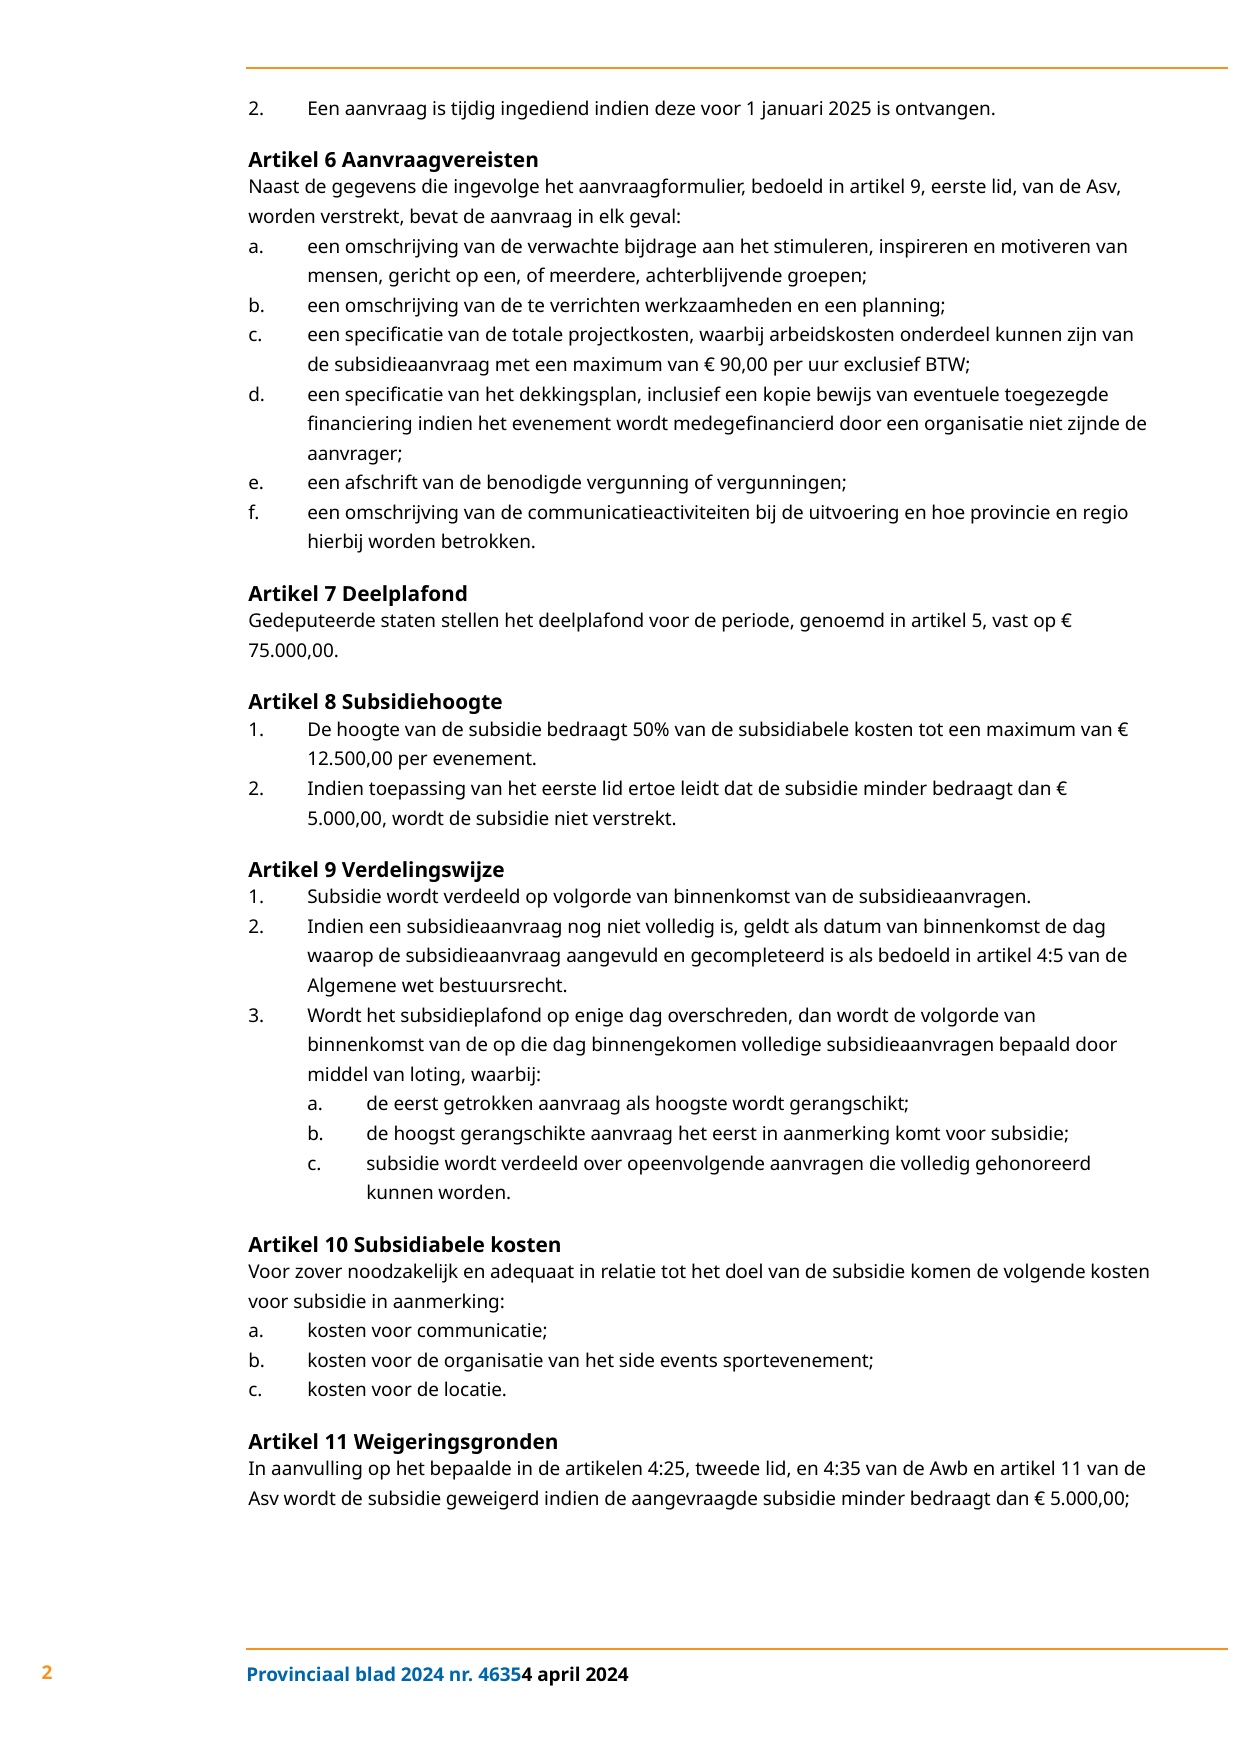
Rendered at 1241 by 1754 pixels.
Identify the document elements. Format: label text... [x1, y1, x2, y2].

list de eerst getrokken aanvraag als hoogste wordt gerangschikt; [307, 1091, 1152, 1116]
text Artikel 6 Aanvraagvereisten [248, 145, 1152, 174]
list De hoogte van de subsidie bedraagt 50% van de subsidiabele kosten tot een maximum van € 12.500,00 per evenement. [248, 716, 1152, 771]
list Indien een subsidieaanvraag nog niet volledig is, geldt als datum van binnenkomst de dag waarop de subsidieaanvraag aangevuld en gecompleteerd is als bedoeld in artikel 4:5 van de Algemene wet bestuursrecht. [248, 913, 1152, 998]
text Artikel 7 Deelplafond [248, 579, 1152, 607]
list een specificatie van de totale projectkosten, waarbij arbeidskosten onderdeel kunnen zijn van de subsidieaanvraag met een maximum van € 90,00 per uur exclusief BTW; [248, 322, 1152, 377]
list subsidie wordt verdeeld over opeenvolgende aanvragen die volledig gehonoreerd kunnen worden. [307, 1150, 1152, 1205]
list een omschrijving van de communicatieactiviteiten bij de uitvoering en hoe provincie en regio hierbij worden betrokken. [248, 499, 1152, 554]
list een specificatie van het dekkingsplan, inclusief een kopie bewijs van eventuele toegezegde financiering indien het evenement wordt medegefinancierd door een organisatie niet zijnde de aanvrager; [248, 381, 1152, 466]
text Naast de gegevens die ingevolge het aanvraagformulier, bedoeld in artikel 9, eerste lid, van de Asv, worden verstrekt, bevat de aanvraag in elk geval: [248, 174, 1152, 229]
text Voor zover noodzakelijk en adequaat in relatie tot het doel van de subsidie komen de volgende kosten voor subsidie in aanmerking: [248, 1258, 1152, 1313]
text Artikel 11 Weigeringsgronden [248, 1427, 1152, 1455]
text Artikel 10 Subsidiabele kosten [248, 1230, 1152, 1258]
text Gedeputeerde staten stellen het deelplafond voor de periode, genoemd in artikel 5, vast op € 75.000,00. [248, 607, 1152, 663]
list Indien toepassing van het eerste lid ertoe leidt dat de subsidie minder bedraagt dan € 5.000,00, wordt de subsidie niet verstrekt. [248, 775, 1152, 830]
text Artikel 9 Verdelingswijze [248, 855, 1152, 883]
list een omschrijving van de verwachte bijdrage aan het stimuleren, inspireren en motiveren van mensen, gericht op een, of meerdere, achterblijvende groepen; [248, 233, 1152, 288]
list kosten voor de locatie. [248, 1377, 1152, 1402]
list de hoogst gerangschikte aanvraag het eerst in aanmerking komt voor subsidie; [307, 1120, 1152, 1146]
list een afschrift van de benodigde vergunning of vergunningen; [248, 469, 1152, 495]
list Een aanvraag is tijdig ingediend indien deze voor 1 januari 2025 is ontvangen. [248, 95, 1152, 121]
list kosten voor de organisatie van het side events sportevenement; [248, 1347, 1152, 1373]
text Artikel 8 Subsidiehoogte [248, 687, 1152, 716]
list Subsidie wordt verdeeld op volgorde van binnenkomst van de subsidieaanvragen. [248, 883, 1152, 909]
picture [41, 47, 231, 172]
list een omschrijving van de te verrichten werkzaamheden en een planning; [248, 292, 1152, 318]
list kosten voor communicatie; [248, 1317, 1152, 1343]
text In aanvulling op het bepaalde in de artikelen 4:25, tweede lid, en 4:35 van de Awb en artikel 11 van de Asv wordt de subsidie geweigerd indien de aangevraagde subsidie minder bedraagt dan € 5.000,00; [248, 1455, 1152, 1511]
list Wordt het subsidieplafond op enige dag overschreden, dan wordt de volgorde van binnenkomst van de op die dag binnengekomen volledige subsidieaanvragen bepaald door middel van loting, waarbij: [248, 1002, 1152, 1087]
